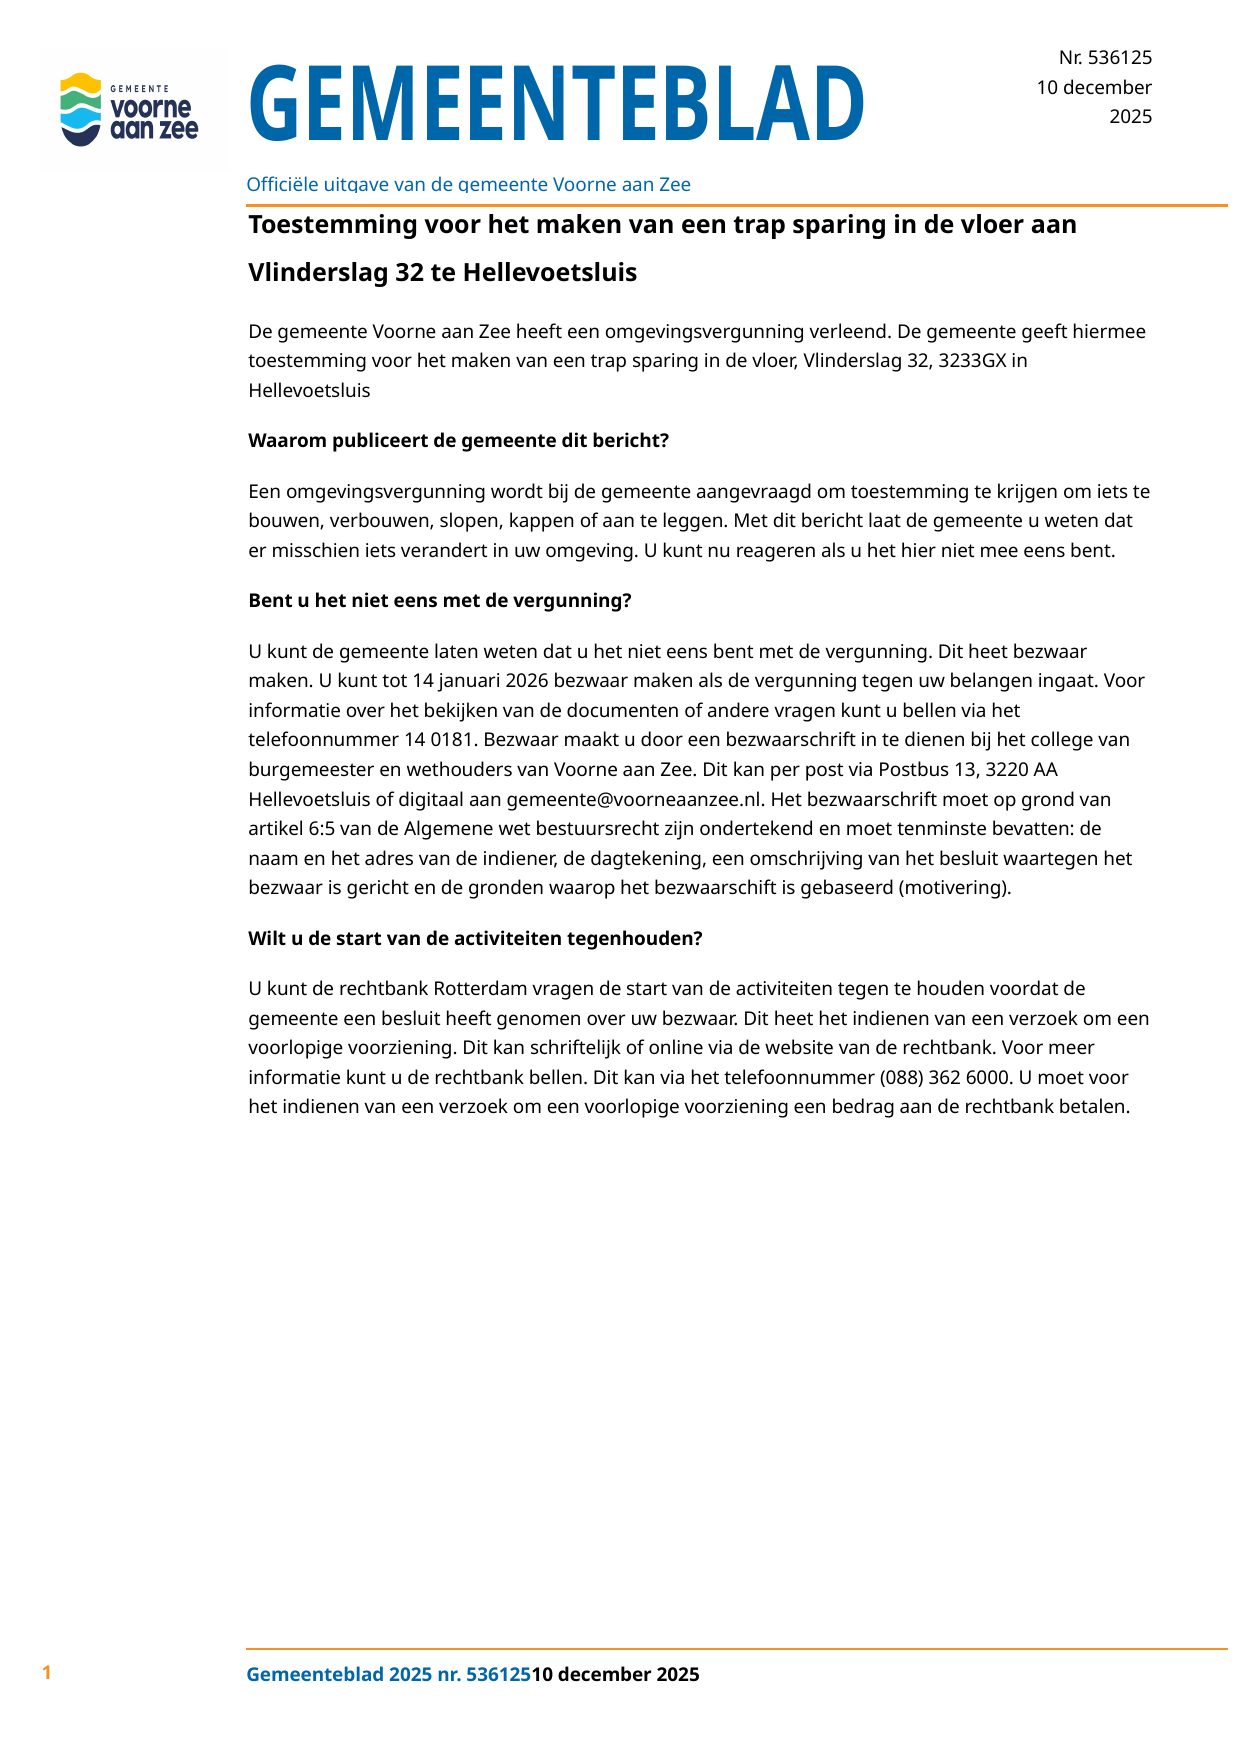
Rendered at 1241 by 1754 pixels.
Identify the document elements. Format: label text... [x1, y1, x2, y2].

text U kunt de gemeente laten weten dat u het niet eens bent met de vergunning. Dit heet bezwaar maken. U kunt tot 14 januari 2026 bezwaar maken als de vergunning tegen uw belangen ingaat. Voor informatie over het bekijken van de documenten of andere vragen kunt u bellen via het telefoonnummer 14 0181. Bezwaar maakt u door een bezwaarschrift in te dienen bij het college van burgemeester en wethouders van Voorne aan Zee. Dit kan per post via Postbus 13, 3220 AA Hellevoetsluis of digitaal aan gemeente@voorneaanzee.nl. Het bezwaarschrift moet op grond van artikel 6:5 van de Algemene wet bestuursrecht zijn ondertekend en moet tenminste bevatten: de naam en het adres van de indiener, de dagtekening, een omschrijving van het besluit waartegen het bezwaar is gericht en de gronden waarop het bezwaarschift is gebaseerd (motivering). [248, 638, 1152, 900]
text Waarom publiceert de gemeente dit bericht? [248, 427, 1152, 453]
text U kunt de rechtbank Rotterdam vragen de start van de activiteiten tegen te houden voordat de gemeente een besluit heeft genomen over uw bezwaar. Dit heet het indienen van een verzoek om een voorlopige voorziening. Dit kan schriftelijk of online via de website van de rechtbank. Voor meer informatie kunt u de rechtbank bellen. Dit kan via het telefoonnummer (088) 362 6000. U moet voor het indienen van een verzoek om een voorlopige voorziening een bedrag aan de rechtbank betalen. [248, 975, 1152, 1119]
text Een omgevingsvergunning wordt bij de gemeente aangevraagd om toestemming te krijgen om iets te bouwen, verbouwen, slopen, kappen of aan te leggen. Met dit bericht laat de gemeente u weten dat er misschien iets verandert in uw omgeving. U kunt nu reageren als u het hier niet mee eens bent. [248, 478, 1152, 563]
text Bent u het niet eens met de vergunning? [248, 587, 1152, 613]
picture [41, 47, 231, 172]
text De gemeente Voorne aan Zee heeft een omgevingsvergunning verleend. De gemeente geeft hiermee toestemming voor het maken van een trap sparing in de vloer, Vlinderslag 32, 3233GX in Hellevoetsluis [248, 318, 1152, 403]
text Toestemming voor het maken van een trap sparing in de vloer aan Vlinderslag 32 te Hellevoetsluis [248, 207, 1152, 288]
text Wilt u de start van de activiteiten tegenhouden? [248, 925, 1152, 951]
